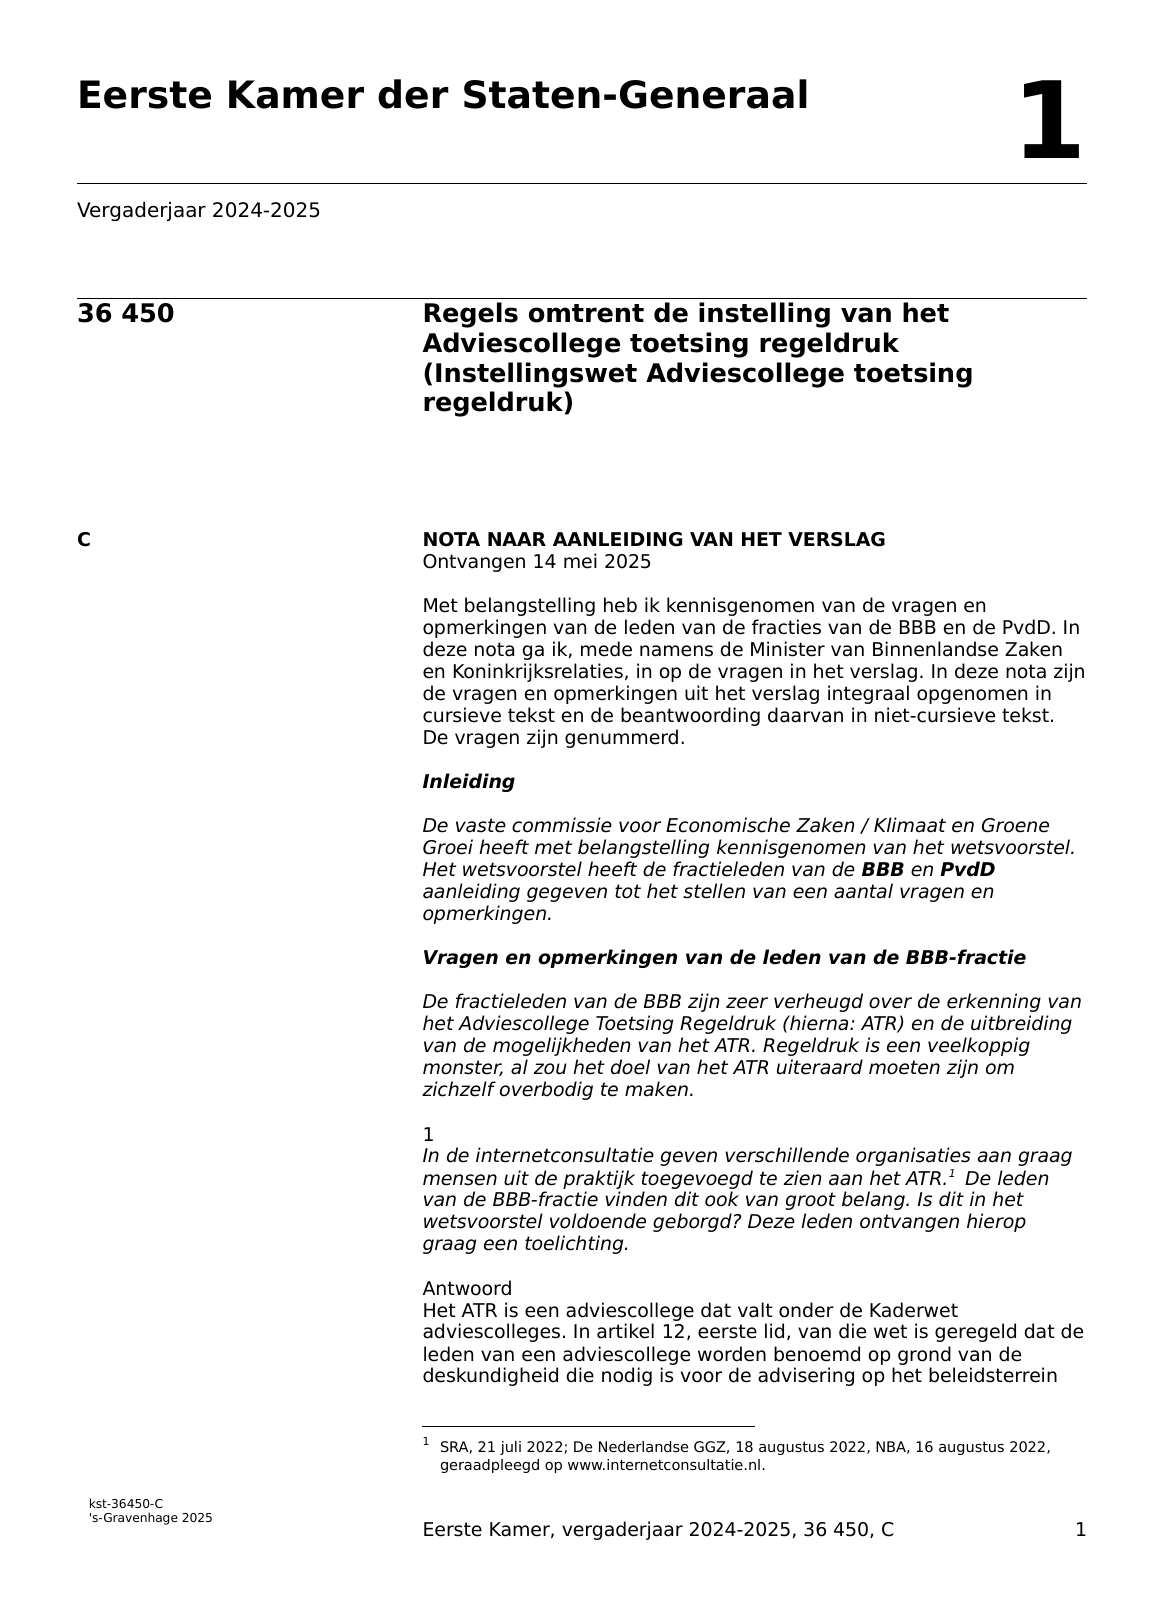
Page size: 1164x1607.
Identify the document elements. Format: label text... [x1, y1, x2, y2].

text Het ATR is een adviescollege dat valt onder de Kaderwet adviescolleges. In artikel 12, eerste lid, van die wet is geregeld dat de leden van een adviescollege worden benoemd op grond van de deskundigheid die nodig is voor de advisering op het beleidsterrein [422, 1299, 1087, 1387]
text SRA, 21 juli 2022; De Nederlandse GGZ, 18 augustus 2022, NBA, 16 augustus 2022, geraadpleegd op www.internetconsultatie.nl. [422, 1435, 1087, 1474]
subtitle Vragen en opmerkingen van de leden van de BBB-fractie [422, 947, 1087, 969]
text De fractieleden van de BBB zijn zeer verheugd over de erkenning van het Adviescollege Toetsing Regeldruk (hierna: ATR) en de uitbreiding van de mogelijkheden van het ATR. Regeldruk is een veelkoppig monster, al zou het doel van het ATR uiteraard moeten zijn om zichzelf overbodig te maken. [422, 991, 1087, 1101]
text 1 [422, 1123, 1087, 1145]
text Antwoord [422, 1277, 1087, 1299]
text In de internetconsultatie geven verschillende organisaties aan graag mensen uit de praktijk toegevoegd te zien aan het ATR. De leden van de BBB-fractie vinden dit ook van groot belang. Is dit in het wetsvoorstel voldoende geborgd? Deze leden ontvangen hierop graag een toelichting. [422, 1145, 1087, 1255]
text De vaste commissie voor Economische Zaken / Klimaat en Groene Groei heeft met belangstelling kennisgenomen van het wetsvoorstel. Het wetsvoorstel heeft de fractieleden van de BBB en PvdD aanleiding gegeven tot het stellen van een aantal vragen en opmerkingen. [422, 815, 1087, 925]
subtitle 36 450 Regels omtrent de instelling van het Adviescollege toetsing regeldruk (Instellingswet Adviescollege toetsing regeldruk) [77, 299, 1087, 418]
text Met belangstelling heb ik kennisgenomen van de vragen en opmerkingen van de leden van de fracties van de BBB en de PvdD. In deze nota ga ik, mede namens de Minister van Binnenlandse Zaken en Koninkrijksrelaties, in op de vragen in het verslag. In deze nota zijn de vragen en opmerkingen uit het verslag integraal opgenomen in cursieve tekst en de beantwoording daarvan in niet-cursieve tekst. De vragen zijn genummerd. [422, 595, 1087, 749]
subtitle Inleiding [422, 771, 1087, 793]
table_cell Vergaderjaar 2024-2025 [77, 184, 1087, 298]
subtitle C NOTA NAAR AANLEIDING VAN HET VERSLAG [77, 529, 1087, 551]
text kst-36450-C [88, 1497, 323, 1511]
table_header 1 [886, 59, 1087, 183]
text 's-Gravenhage 2025 [88, 1511, 323, 1525]
table_header Eerste Kamer der Staten-Generaal [77, 59, 886, 183]
text Ontvangen 14 mei 2025 [422, 551, 1087, 573]
